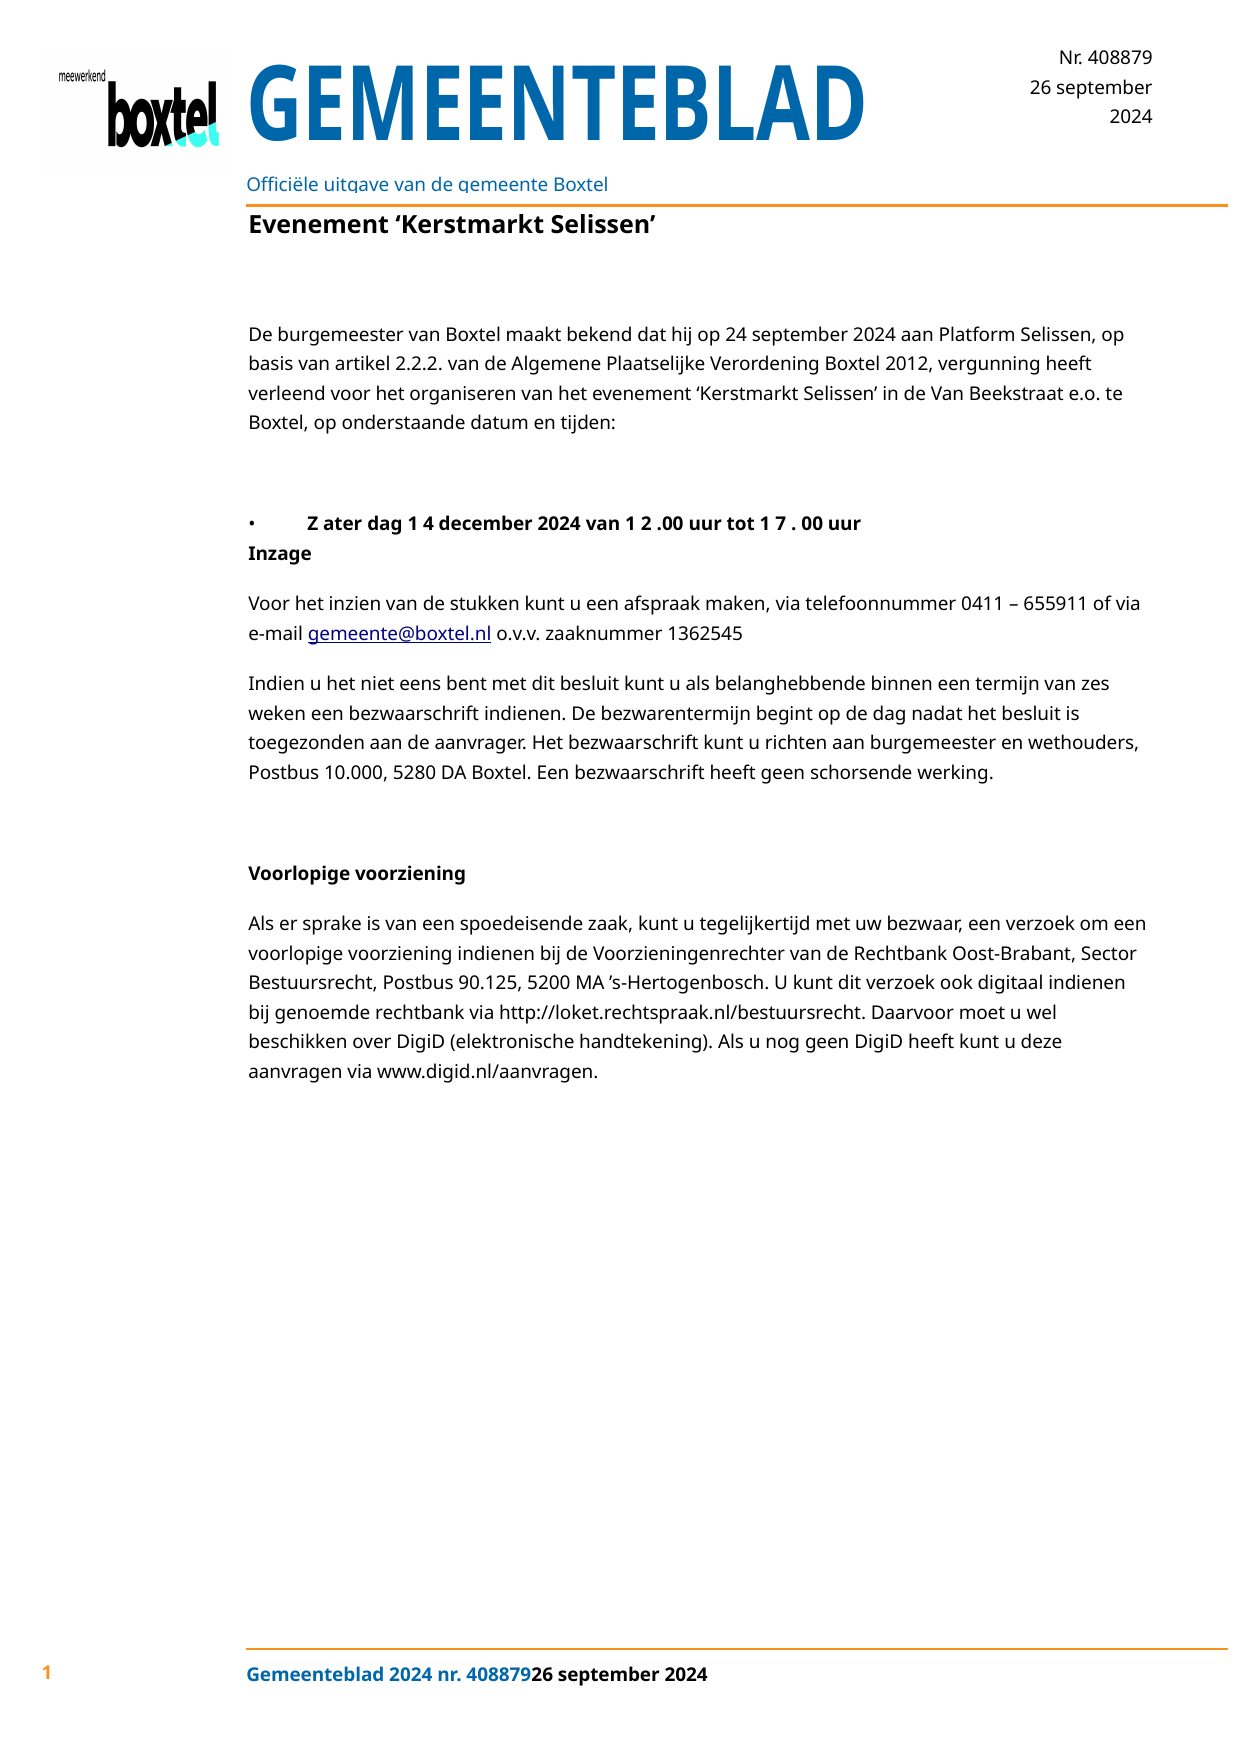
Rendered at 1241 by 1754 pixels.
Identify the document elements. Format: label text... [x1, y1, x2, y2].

text Evenement ‘Kerstmarkt Selissen’ [248, 207, 1152, 241]
text Als er sprake is van een spoedeisende zaak, kunt u tegelijkertijd met uw bezwaar, een verzoek om een voorlopige voorziening indienen bij de Voorzieningenrechter van de Rechtbank Oost-Brabant, Sector Bestuursrecht, Postbus 90.125, 5200 MA ’s-Hertogenbosch. U kunt dit verzoek ook digitaal indienen bij genoemde rechtbank via http://loket.rechtspraak.nl/bestuursrecht. Daarvoor moet u wel beschikken over DigiD (elektronische handtekening). Als u nog geen DigiD heeft kunt u deze aanvragen via www.digid.nl/aanvragen. [248, 910, 1152, 1084]
text Voorlopige voorziening [248, 860, 1152, 886]
text Inzage [248, 540, 1152, 566]
list Z ater dag 1 4 december 2024 van 1 2 .00 uur tot 1 7 . 00 uur [248, 510, 1152, 536]
text Indien u het niet eens bent met dit besluit kunt u als belanghebbende binnen een termijn van zes weken een bezwaarschrift indienen. De bezwarentermijn begint op de dag nadat het besluit is toegezonden aan de aanvrager. Het bezwaarschrift kunt u richten aan burgemeester en wethouders, Postbus 10.000, 5280 DA Boxtel. Een bezwaarschrift heeft geen schorsende werking. [248, 670, 1152, 785]
text Voor het inzien van de stukken kunt u een afspraak maken, via telefoonnummer 0411 – 655911 of via e-mail gemeente@boxtel.nl o.v.v. zaaknummer 1362545 [248, 590, 1152, 646]
text De burgemeester van Boxtel maakt bekend dat hij op 24 september 2024 aan Platform Selissen, op basis van artikel 2.2.2. van de Algemene Plaatselijke Verordening Boxtel 2012, vergunning heeft verleend voor het organiseren van het evenement ‘Kerstmarkt Selissen’ in de Van Beekstraat e.o. te Boxtel, op onderstaande datum en tijden: [248, 321, 1152, 435]
picture [41, 47, 231, 172]
